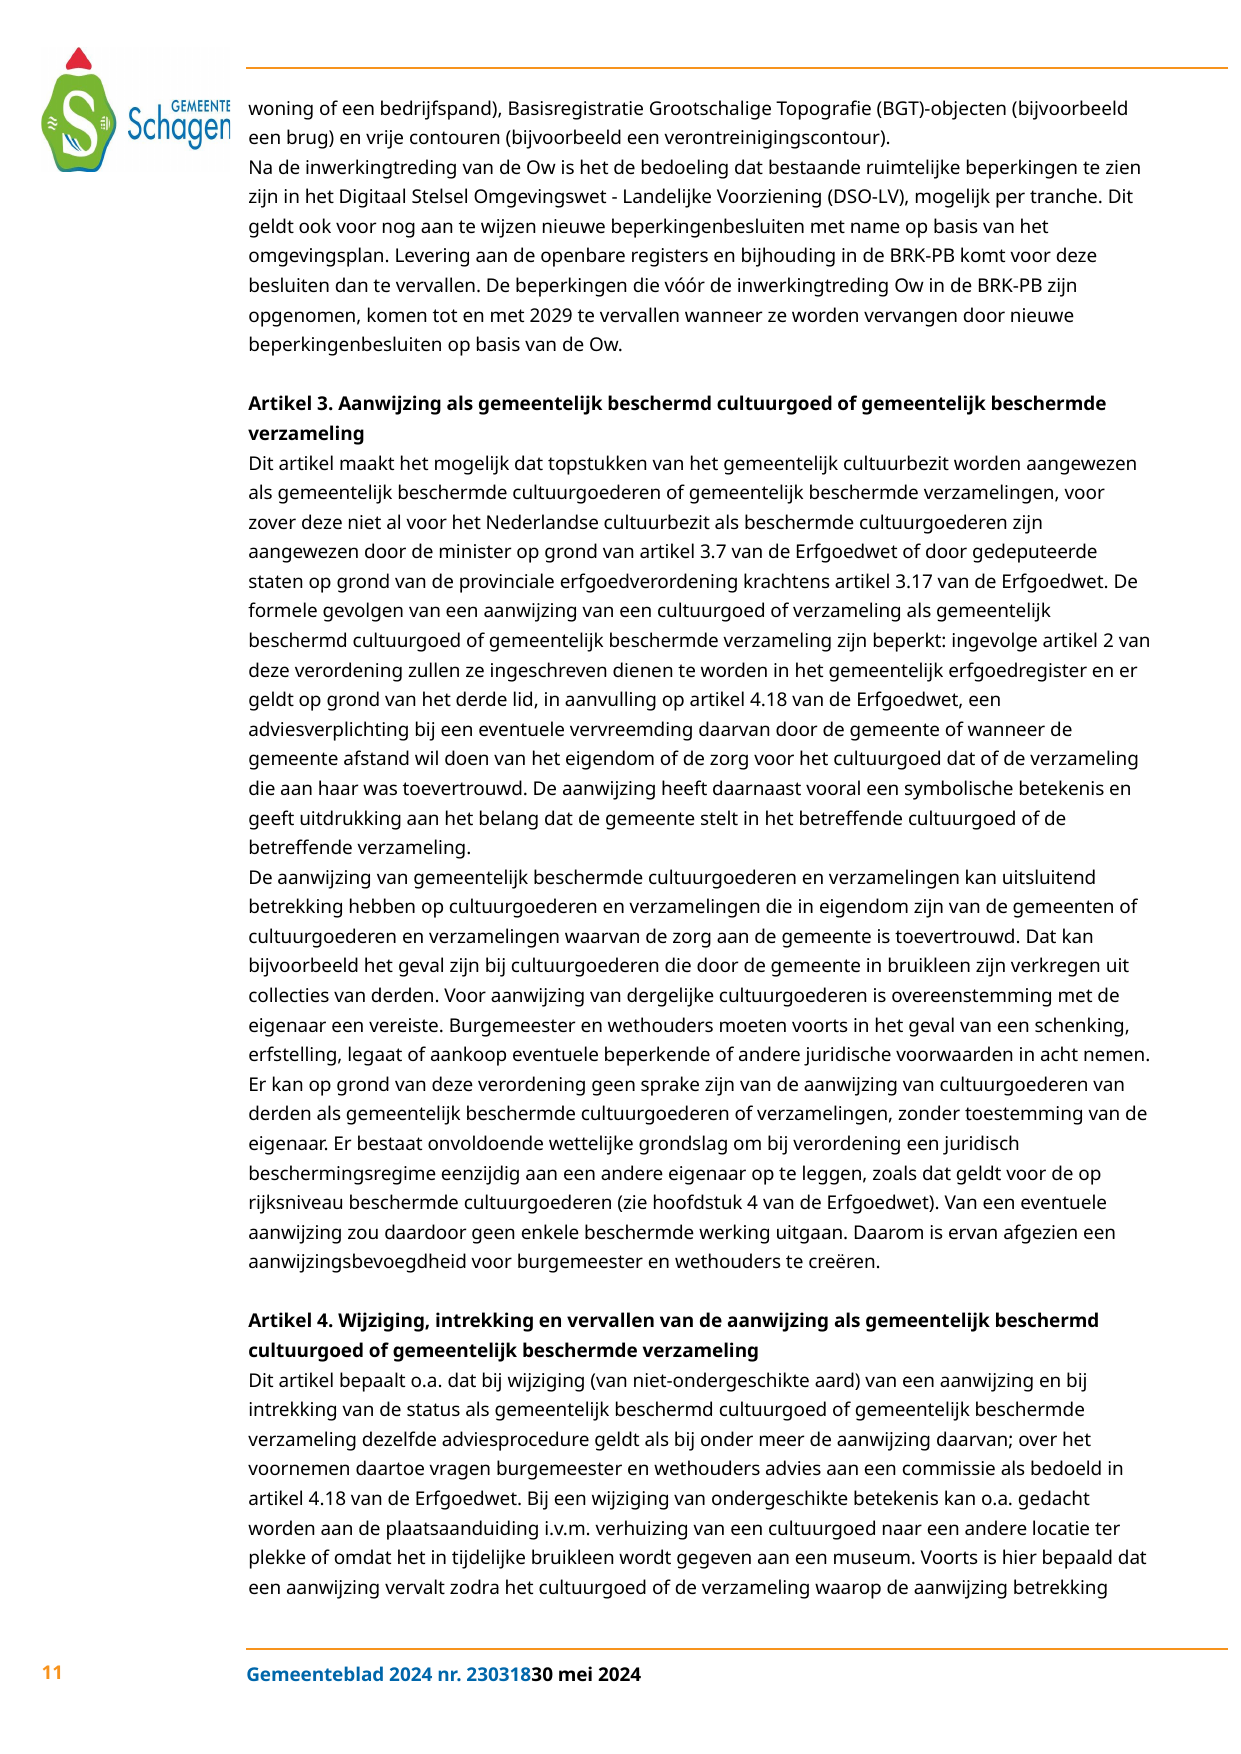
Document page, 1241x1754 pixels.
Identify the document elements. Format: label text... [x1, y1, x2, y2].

text Artikel 3. Aanwijzing als gemeentelijk beschermd cultuurgoed of gemeentelijk beschermde verzameling [248, 391, 1152, 446]
text Dit artikel bepaalt o.a. dat bij wijziging (van niet-ondergeschikte aard) van een aanwijzing en bij intrekking van de status als gemeentelijk beschermd cultuurgoed of gemeentelijk beschermde verzameling dezelfde adviesprocedure geldt als bij onder meer de aanwijzing daarvan; over het voornemen daartoe vragen burgemeester en wethouders advies aan een commissie als bedoeld in artikel 4.18 van de Erfgoedwet. Bij een wijziging van ondergeschikte betekenis kan o.a. gedacht worden aan de plaatsaanduiding i.v.m. verhuizing van een cultuurgoed naar een andere locatie ter plekke of omdat het in tijdelijke bruikleen wordt gegeven aan een museum. Voorts is hier bepaald dat een aanwijzing vervalt zodra het cultuurgoed of de verzameling waarop de aanwijzing betrekking [248, 1367, 1152, 1600]
text Er kan op grond van deze verordening geen sprake zijn van de aanwijzing van cultuurgoederen van derden als gemeentelijk beschermde cultuurgoederen of verzamelingen, zonder toestemming van de eigenaar. Er bestaat onvoldoende wettelijke grondslag om bij verordening een juridisch beschermingsregime eenzijdig aan een andere eigenaar op te leggen, zoals dat geldt voor de op rijksniveau beschermde cultuurgoederen (zie hoofdstuk 4 van de Erfgoedwet). Van een eventuele aanwijzing zou daardoor geen enkele beschermde werking uitgaan. Daarom is ervan afgezien een aanwijzingsbevoegdheid voor burgemeester en wethouders te creëren. [248, 1071, 1152, 1274]
picture [41, 47, 231, 172]
text woning of een bedrijfspand), Basisregistratie Grootschalige Topografie (BGT)-objecten (bijvoorbeeld een brug) en vrije contouren (bijvoorbeeld een verontreinigingscontour). [248, 95, 1152, 150]
text Artikel 4. Wijziging, intrekking en vervallen van de aanwijzing als gemeentelijk beschermd cultuurgoed of gemeentelijk beschermde verzameling [248, 1308, 1152, 1363]
text De aanwijzing van gemeentelijk beschermde cultuurgoederen en verzamelingen kan uitsluitend betrekking hebben op cultuurgoederen en verzamelingen die in eigendom zijn van de gemeenten of cultuurgoederen en verzamelingen waarvan de zorg aan de gemeente is toevertrouwd. Dat kan bijvoorbeeld het geval zijn bij cultuurgoederen die door de gemeente in bruikleen zijn verkregen uit collecties van derden. Voor aanwijzing van dergelijke cultuurgoederen is overeenstemming met de eigenaar een vereiste. Burgemeester en wethouders moeten voorts in het geval van een schenking, erfstelling, legaat of aankoop eventuele beperkende of andere juridische voorwaarden in acht nemen. [248, 864, 1152, 1067]
text Na de inwerkingtreding van de Ow is het de bedoeling dat bestaande ruimtelijke beperkingen te zien zijn in het Digitaal Stelsel Omgevingswet - Landelijke Voorziening (DSO-LV), mogelijk per tranche. Dit geldt ook voor nog aan te wijzen nieuwe beperkingenbesluiten met name op basis van het omgevingsplan. Levering aan de openbare registers en bijhouding in de BRK-PB komt voor deze besluiten dan te vervallen. De beperkingen die vóór de inwerkingtreding Ow in de BRK-PB zijn opgenomen, komen tot en met 2029 te vervallen wanneer ze worden vervangen door nieuwe beperkingenbesluiten op basis van de Ow. [248, 154, 1152, 357]
text Dit artikel maakt het mogelijk dat topstukken van het gemeentelijk cultuurbezit worden aangewezen als gemeentelijk beschermde cultuurgoederen of gemeentelijk beschermde verzamelingen, voor zover deze niet al voor het Nederlandse cultuurbezit als beschermde cultuurgoederen zijn aangewezen door de minister op grond van artikel 3.7 van de Erfgoedwet of door gedeputeerde staten op grond van de provinciale erfgoedverordening krachtens artikel 3.17 van de Erfgoedwet. De formele gevolgen van een aanwijzing van een cultuurgoed of verzameling als gemeentelijk beschermd cultuurgoed of gemeentelijk beschermde verzameling zijn beperkt: ingevolge artikel 2 van deze verordening zullen ze ingeschreven dienen te worden in het gemeentelijk erfgoedregister en er geldt op grond van het derde lid, in aanvulling op artikel 4.18 van de Erfgoedwet, een adviesverplichting bij een eventuele vervreemding daarvan door de gemeente of wanneer de gemeente afstand wil doen van het eigendom of de zorg voor het cultuurgoed dat of de verzameling die aan haar was toevertrouwd. De aanwijzing heeft daarnaast vooral een symbolische betekenis en geeft uitdrukking aan het belang dat de gemeente stelt in het betreffende cultuurgoed of de betreffende verzameling. [248, 450, 1152, 860]
